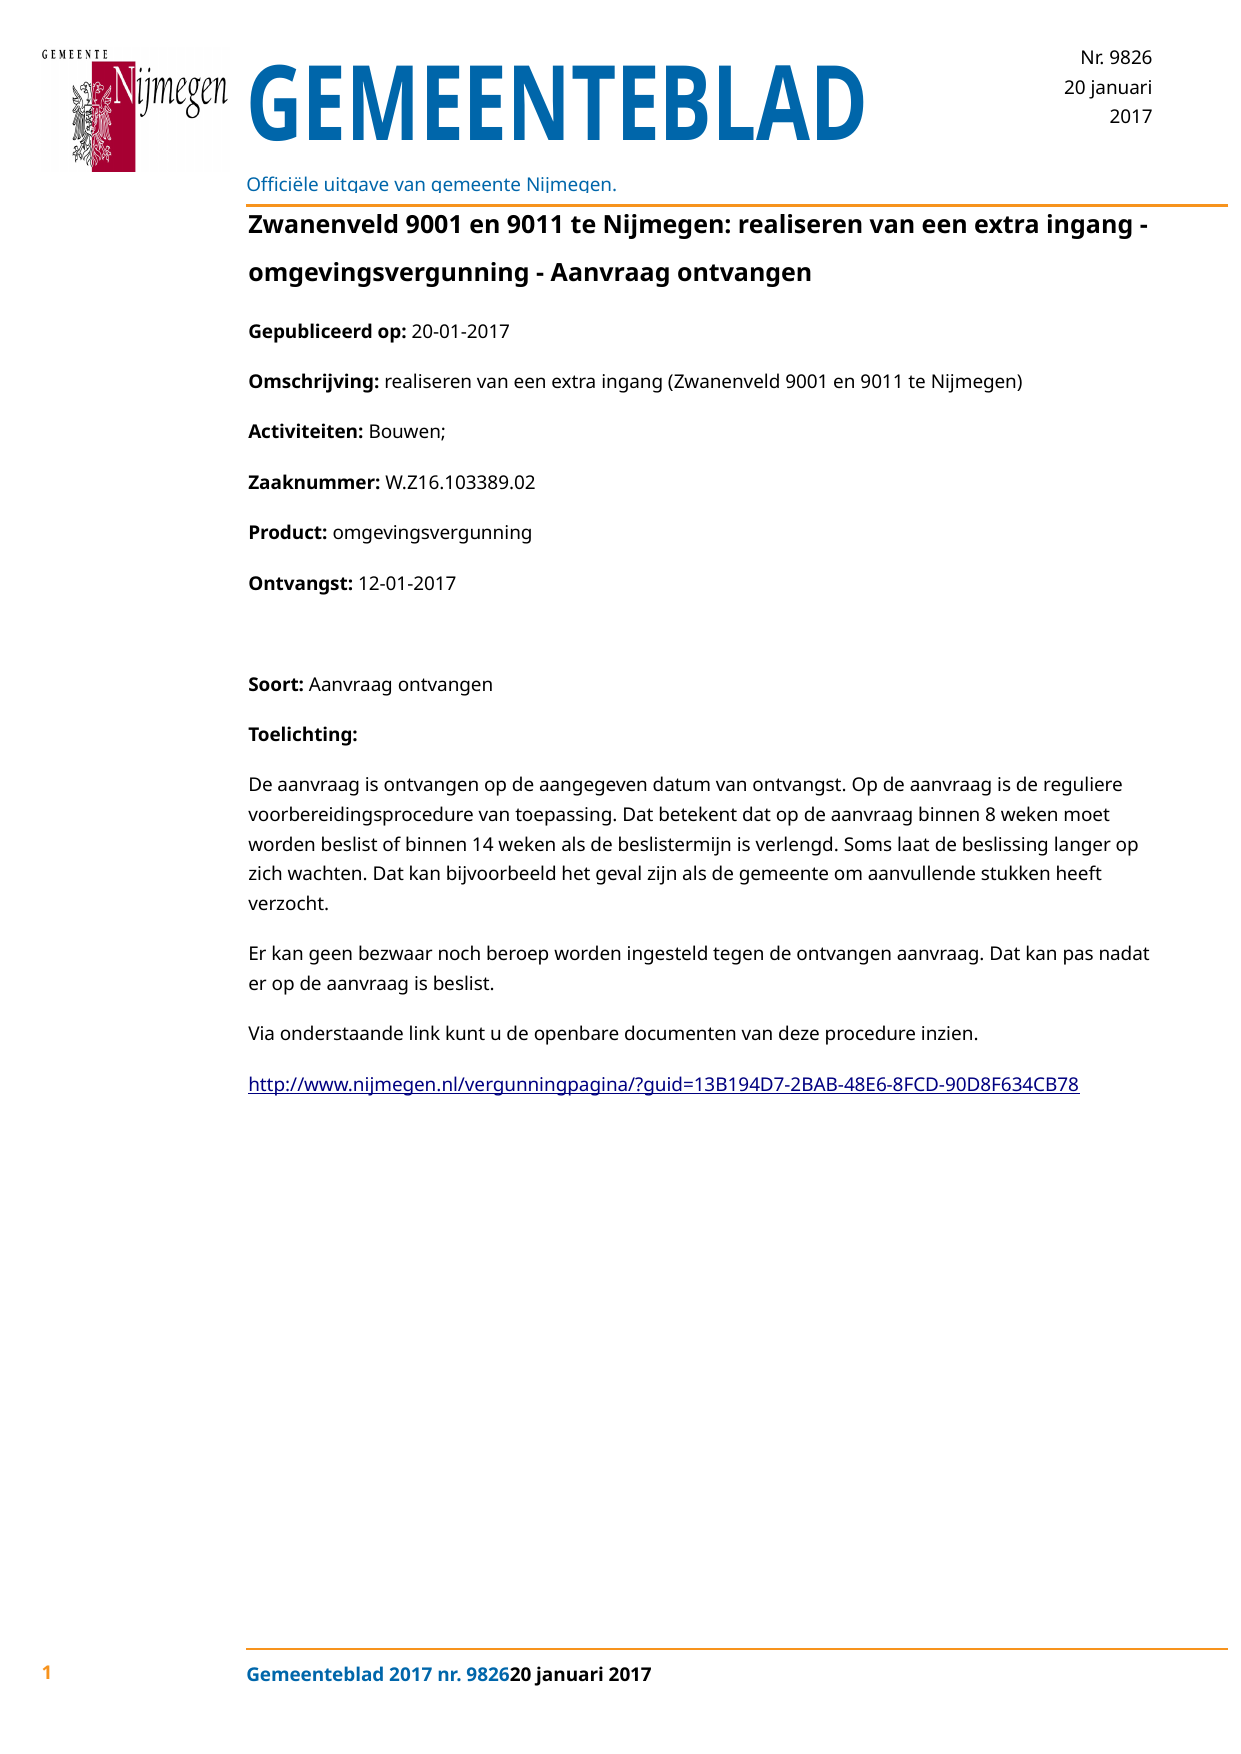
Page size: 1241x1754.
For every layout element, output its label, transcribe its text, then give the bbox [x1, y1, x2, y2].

text Product: omgevingsvergunning [248, 519, 1152, 545]
text Gepubliceerd op: 20-01-2017 [248, 318, 1152, 344]
picture [41, 47, 231, 172]
text Ontvangst: 12-01-2017 [248, 570, 1152, 596]
text Zaaknummer: W.Z16.103389.02 [248, 469, 1152, 495]
text Zwanenveld 9001 en 9011 te Nijmegen: realiseren van een extra ingang - omgevingsvergunning - Aanvraag ontvangen [248, 207, 1152, 288]
text Via onderstaande link kunt u de openbare documenten van deze procedure inzien. [248, 1020, 1152, 1046]
text De aanvraag is ontvangen op de aangegeven datum van ontvangst. Op de aanvraag is de reguliere voorbereidingsprocedure van toepassing. Dat betekent dat op de aanvraag binnen 8 weken moet worden beslist of binnen 14 weken als de beslistermijn is verlengd. Soms laat de beslissing langer op zich wachten. Dat kan bijvoorbeeld het geval zijn als de gemeente om aanvullende stukken heeft verzocht. [248, 772, 1152, 916]
text http://www.nijmegen.nl/vergunningpagina/?guid=13B194D7-2BAB-48E6-8FCD-90D8F634CB78 [248, 1071, 1152, 1097]
text Soort: Aanvraag ontvangen [248, 671, 1152, 697]
text Toelichting: [248, 721, 1152, 747]
text Er kan geen bezwaar noch beroep worden ingesteld tegen de ontvangen aanvraag. Dat kan pas nadat er op de aanvraag is beslist. [248, 940, 1152, 996]
text Activiteiten: Bouwen; [248, 419, 1152, 444]
text Omschrijving: realiseren van een extra ingang (Zwanenveld 9001 en 9011 te Nijmegen) [248, 368, 1152, 394]
